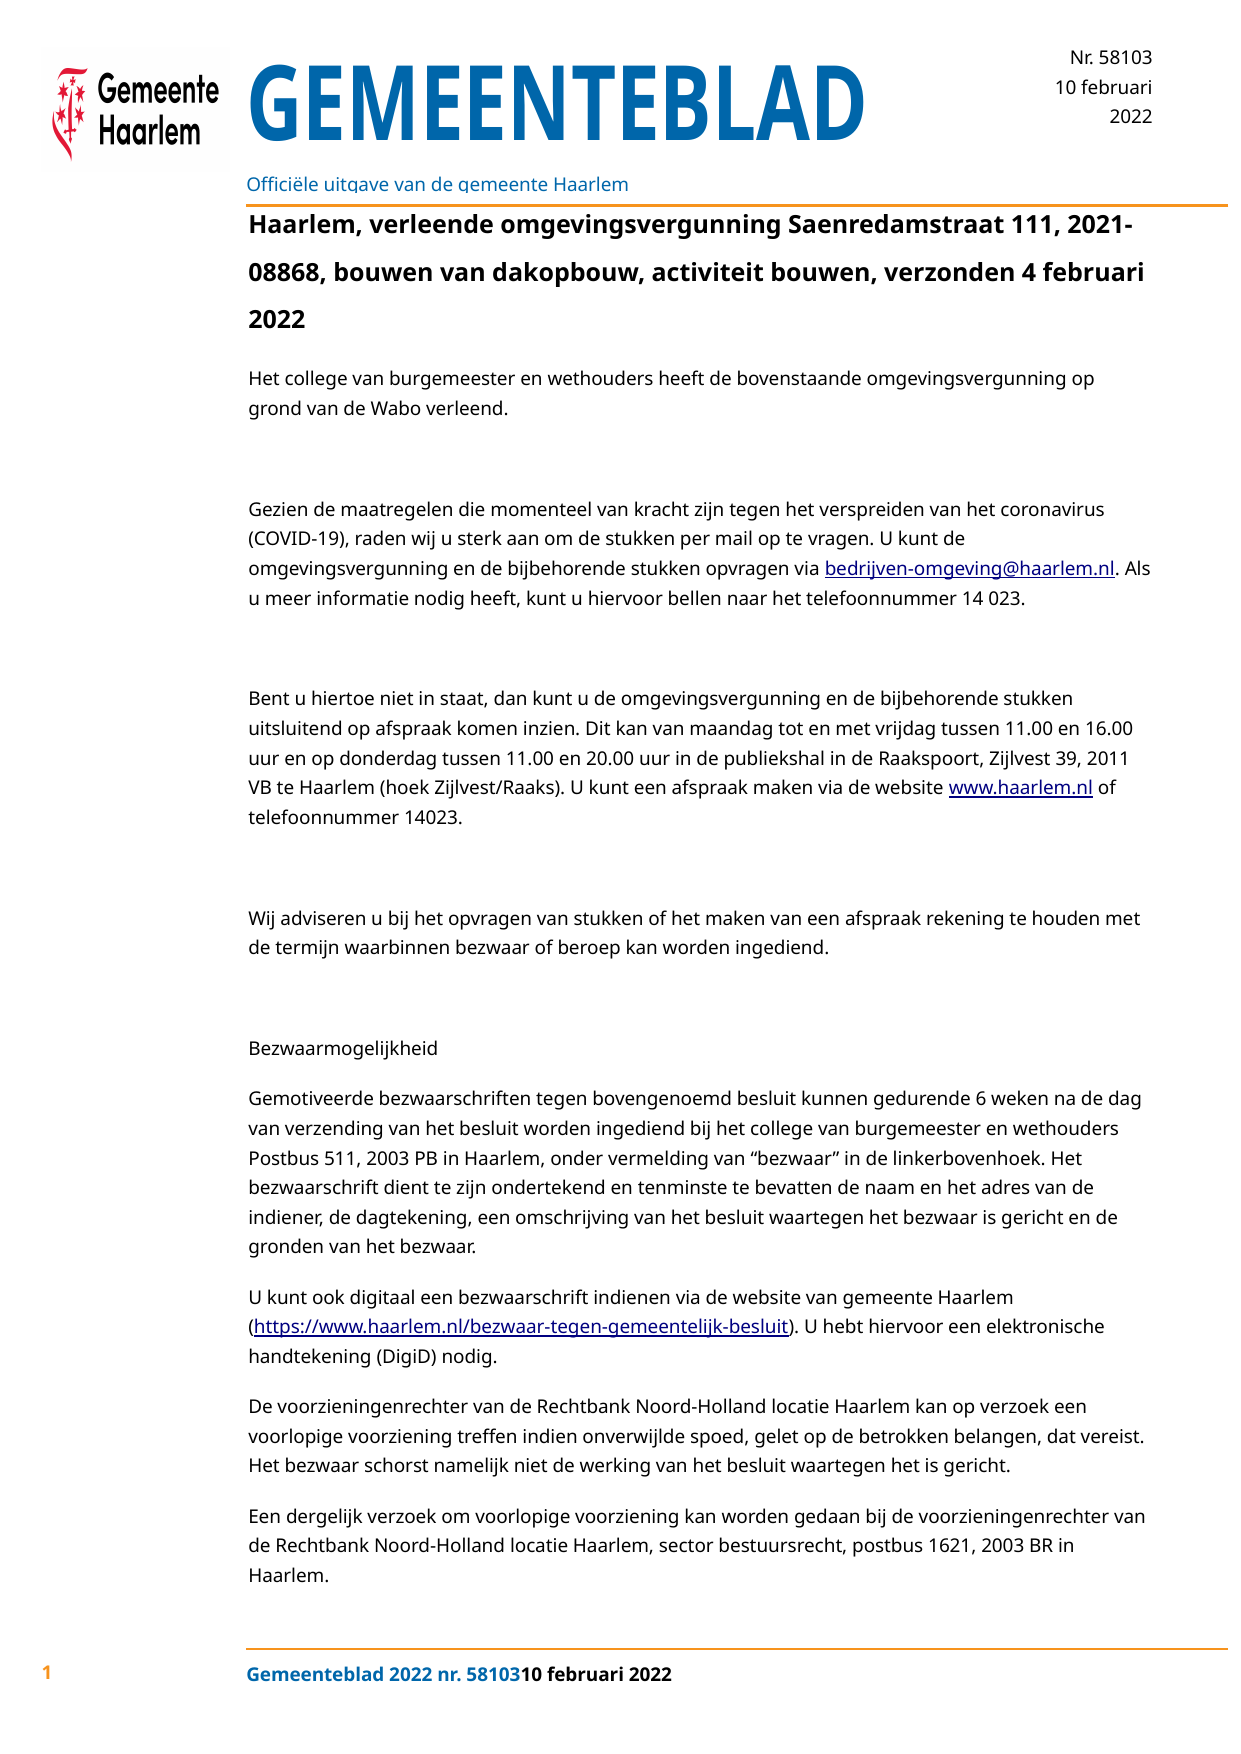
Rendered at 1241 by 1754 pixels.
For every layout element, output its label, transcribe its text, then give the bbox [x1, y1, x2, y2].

text Haarlem, verleende omgevingsvergunning Saenredamstraat 111, 2021-08868, bouwen van dakopbouw, activiteit bouwen, verzonden 4 februari 2022 [248, 207, 1152, 336]
text Bent u hiertoe niet in staat, dan kunt u de omgevingsvergunning en de bijbehorende stukken uitsluitend op afspraak komen inzien. Dit kan van maandag tot en met vrijdag tussen 11.00 en 16.00 uur en op donderdag tussen 11.00 en 20.00 uur in de publiekshal in de Raakspoort, Zijlvest 39, 2011 VB te Haarlem (hoek Zijlvest/Raaks). U kunt een afspraak maken via de website www.haarlem.nl of telefoonnummer 14023. [248, 686, 1152, 829]
text Een dergelijk verzoek om voorlopige voorziening kan worden gedaan bij de voorzieningenrechter van de Rechtbank Noord-Holland locatie Haarlem, sector bestuursrecht, postbus 1621, 2003 BR in Haarlem. [248, 1503, 1152, 1588]
text Gemotiveerde bezwaarschriften tegen bovengenoemd besluit kunnen gedurende 6 weken na de dag van verzending van het besluit worden ingediend bij het college van burgemeester en wethouders Postbus 511, 2003 PB in Haarlem, onder vermelding van “bezwaar” in de linkerbovenhoek. Het bezwaarschrift dient te zijn ondertekend en tenminste te bevatten de naam en het adres van de indiener, de dagtekening, een omschrijving van het besluit waartegen het bezwaar is gericht en de gronden van het bezwaar. [248, 1086, 1152, 1259]
text Gezien de maatregelen die momenteel van kracht zijn tegen het verspreiden van het coronavirus (COVID-19), raden wij u sterk aan om de stukken per mail op te vragen. U kunt de omgevingsvergunning en de bijbehorende stukken opvragen via bedrijven-omgeving@haarlem.nl. Als u meer informatie nodig heeft, kunt u hiervoor bellen naar het telefoonnummer 14 023. [248, 496, 1152, 610]
text De voorzieningenrechter van de Rechtbank Noord-Holland locatie Haarlem kan op verzoek een voorlopige voorziening treffen indien onverwijlde spoed, gelet op de betrokken belangen, dat vereist. Het bezwaar schorst namelijk niet de werking van het besluit waartegen het is gericht. [248, 1393, 1152, 1478]
text U kunt ook digitaal een bezwaarschrift indienen via de website van gemeente Haarlem (https://www.haarlem.nl/bezwaar-tegen-gemeentelijk-besluit). U hebt hiervoor een elektronische handtekening (DigiD) nodig. [248, 1284, 1152, 1369]
text Het college van burgemeester en wethouders heeft de bovenstaande omgevingsvergunning op grond van de Wabo verleend. [248, 366, 1152, 421]
picture [41, 47, 231, 172]
text Bezwaarmogelijkheid [248, 1035, 1152, 1061]
text Wij adviseren u bij het opvragen van stukken of het maken van een afspraak rekening te houden met de termijn waarbinnen bezwaar of beroep kan worden ingediend. [248, 905, 1152, 960]
